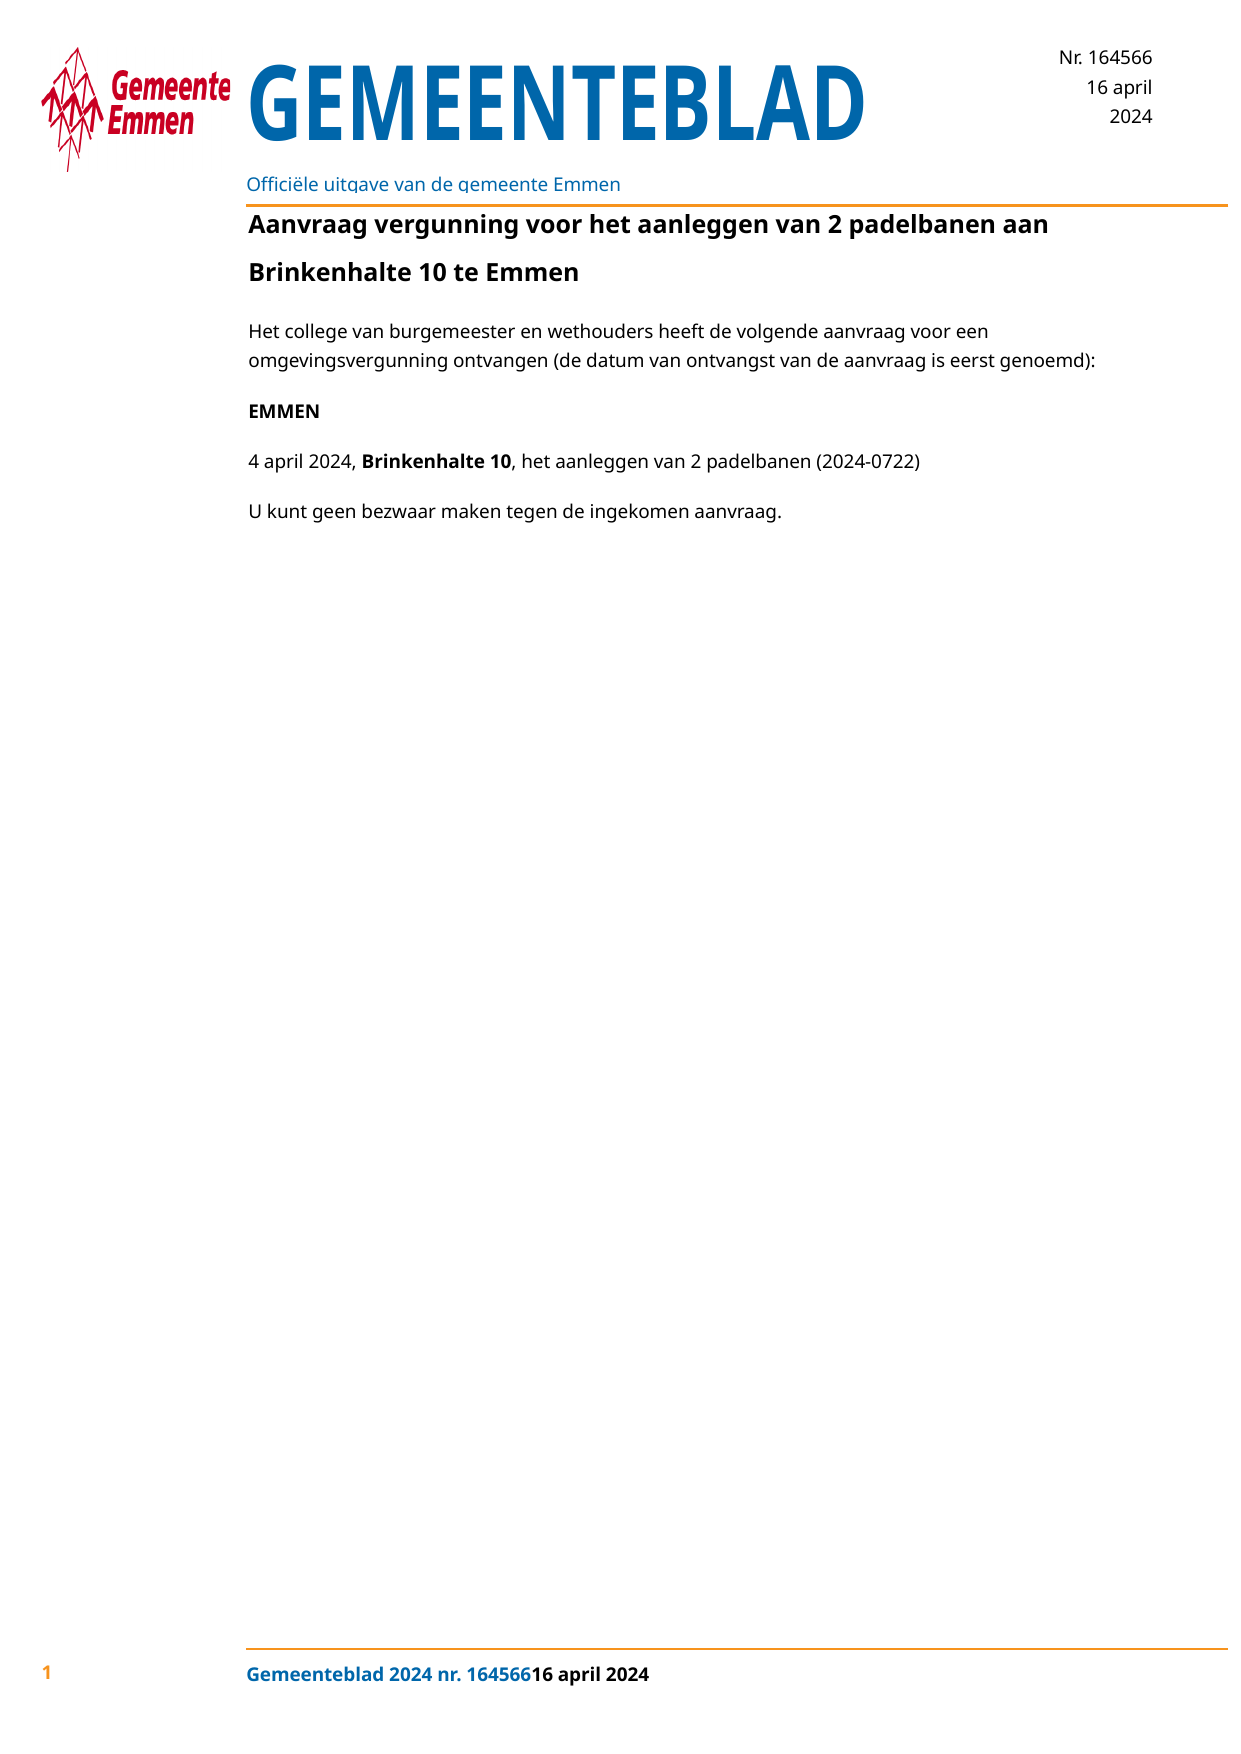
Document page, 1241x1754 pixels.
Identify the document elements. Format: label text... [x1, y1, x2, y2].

text Het college van burgemeester en wethouders heeft de volgende aanvraag voor een omgevingsvergunning ontvangen (de datum van ontvangst van de aanvraag is eerst genoemd): [248, 318, 1152, 373]
picture [41, 47, 231, 172]
text Aanvraag vergunning voor het aanleggen van 2 padelbanen aan Brinkenhalte 10 te Emmen [248, 207, 1152, 288]
text 4 april 2024, Brinkenhalte 10, het aanleggen van 2 padelbanen (2024-0722) [248, 448, 1152, 474]
text U kunt geen bezwaar maken tegen de ingekomen aanvraag. [248, 499, 1152, 524]
text EMMEN [248, 398, 1152, 424]
